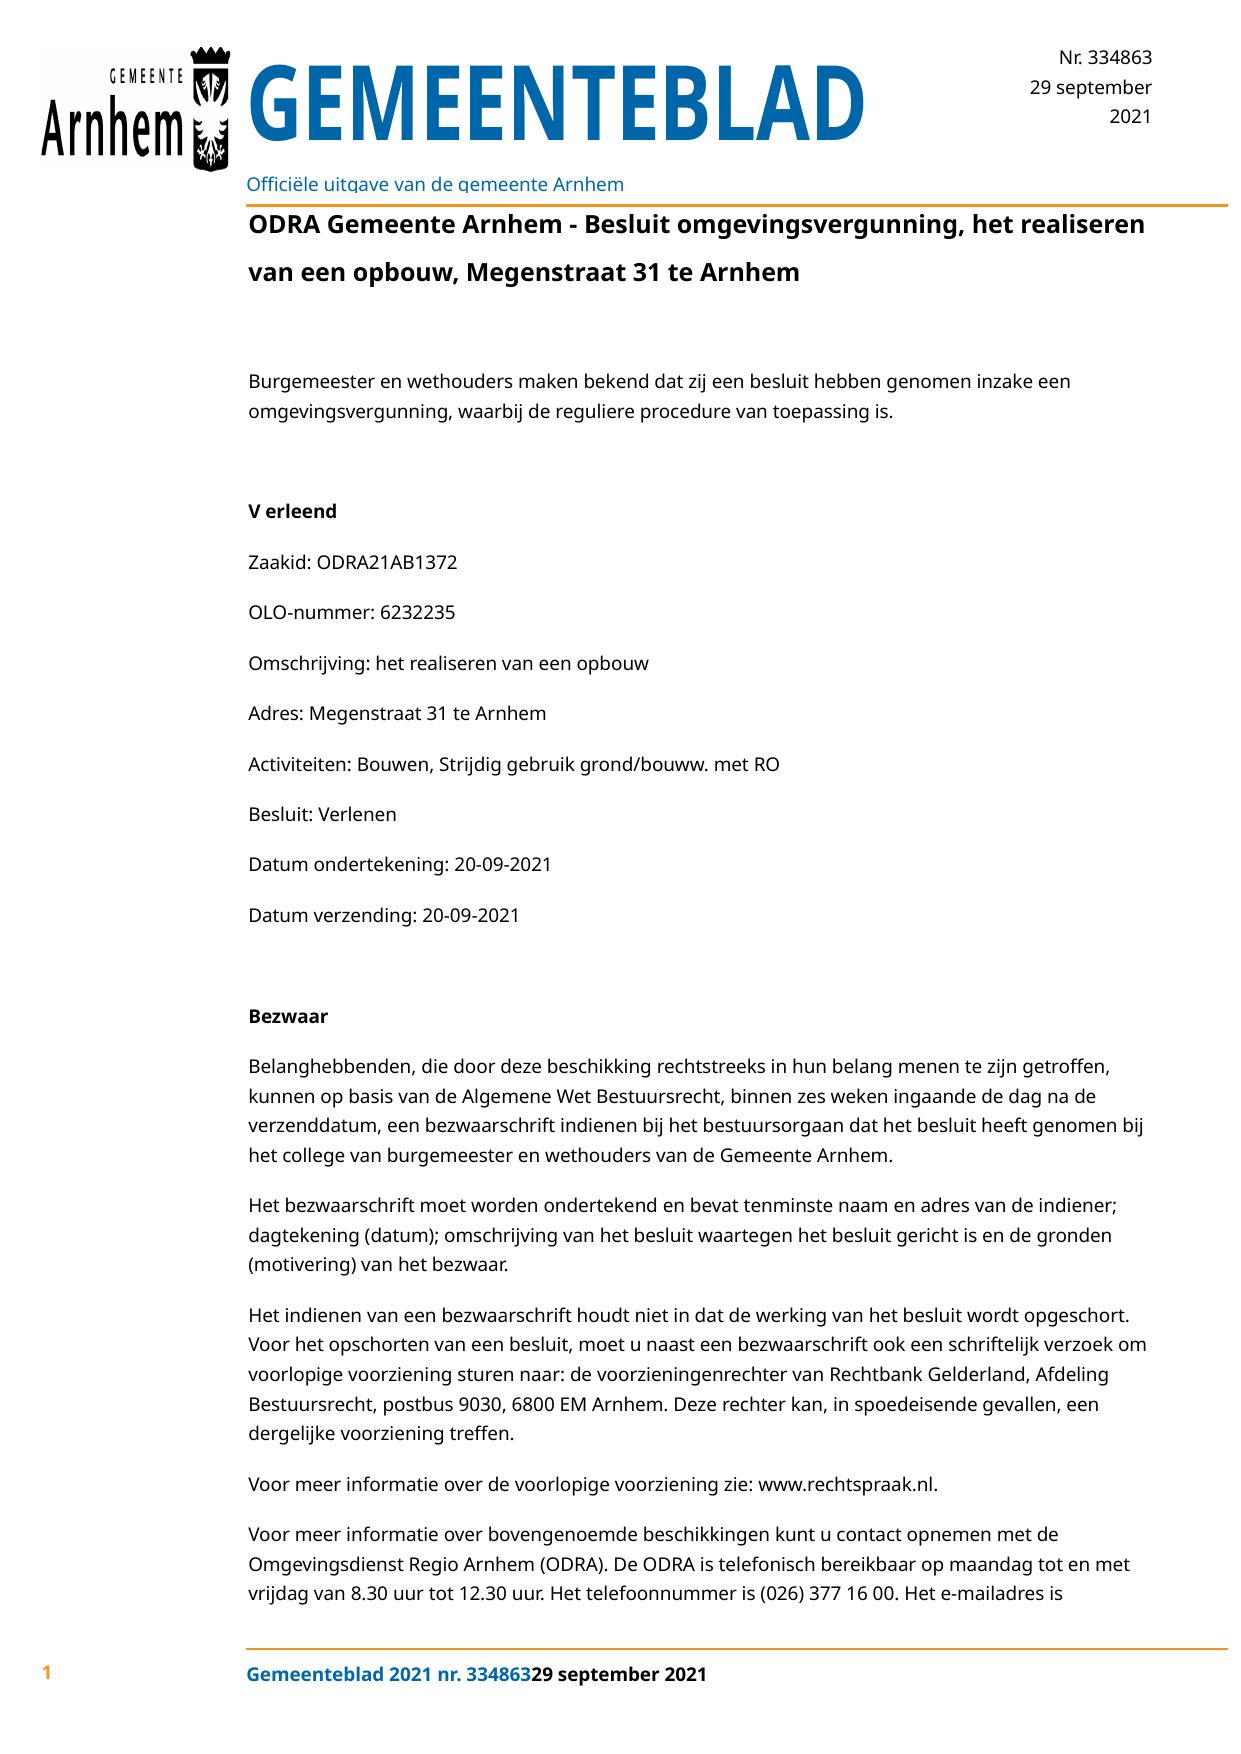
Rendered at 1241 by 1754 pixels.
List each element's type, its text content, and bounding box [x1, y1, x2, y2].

text Belanghebbenden, die door deze beschikking rechtstreeks in hun belang menen te zijn getroffen, kunnen op basis van de Algemene Wet Bestuursrecht, binnen zes weken ingaande de dag na de verzenddatum, een bezwaarschrift indienen bij het bestuursorgaan dat het besluit heeft genomen bij het college van burgemeester en wethouders van de Gemeente Arnhem. [248, 1053, 1152, 1168]
text Bezwaar [248, 1003, 1152, 1029]
text Voor meer informatie over bovengenoemde beschikkingen kunt u contact opnemen met de Omgevingsdienst Regio Arnhem (ODRA). De ODRA is telefonisch bereikbaar op maandag tot en met vrijdag van 8.30 uur tot 12.30 uur. Het telefoonnummer is (026) 377 16 00. Het e-mailadres is [248, 1521, 1152, 1606]
text ODRA Gemeente Arnhem - Besluit omgevingsvergunning, het realiseren van een opbouw, Megenstraat 31 te Arnhem [248, 207, 1152, 288]
text Adres: Megenstraat 31 te Arnhem [248, 700, 1152, 726]
text Voor meer informatie over de voorlopige voorziening zie: www.rechtspraak.nl. [248, 1471, 1152, 1497]
text Activiteiten: Bouwen, Strijdig gebruik grond/bouww. met RO [248, 751, 1152, 777]
text Het indienen van een bezwaarschrift houdt niet in dat de werking van het besluit wordt opgeschort. Voor het opschorten van een besluit, moet u naast een bezwaarschrift ook een schriftelijk verzoek om voorlopige voorziening sturen naar: de voorzieningenrechter van Rechtbank Gelderland, Afdeling Bestuursrecht, postbus 9030, 6800 EM Arnhem. Deze rechter kan, in spoedeisende gevallen, een dergelijke voorziening treffen. [248, 1302, 1152, 1446]
text Datum ondertekening: 20-09-2021 [248, 852, 1152, 877]
picture [41, 47, 231, 172]
text Zaakid: ODRA21AB1372 [248, 549, 1152, 575]
text OLO-nummer: 6232235 [248, 599, 1152, 625]
text Het bezwaarschrift moet worden ondertekend en bevat tenminste naam en adres van de indiener; dagtekening (datum); omschrijving van het besluit waartegen het besluit gericht is en de gronden (motivering) van het bezwaar. [248, 1192, 1152, 1277]
text Omschrijving: het realiseren van een opbouw [248, 650, 1152, 676]
text Besluit: Verlenen [248, 801, 1152, 827]
text V erleend [248, 499, 1152, 524]
text Datum verzending: 20-09-2021 [248, 902, 1152, 928]
text Burgemeester en wethouders maken bekend dat zij een besluit hebben genomen inzake een omgevingsvergunning, waarbij de reguliere procedure van toepassing is. [248, 368, 1152, 424]
